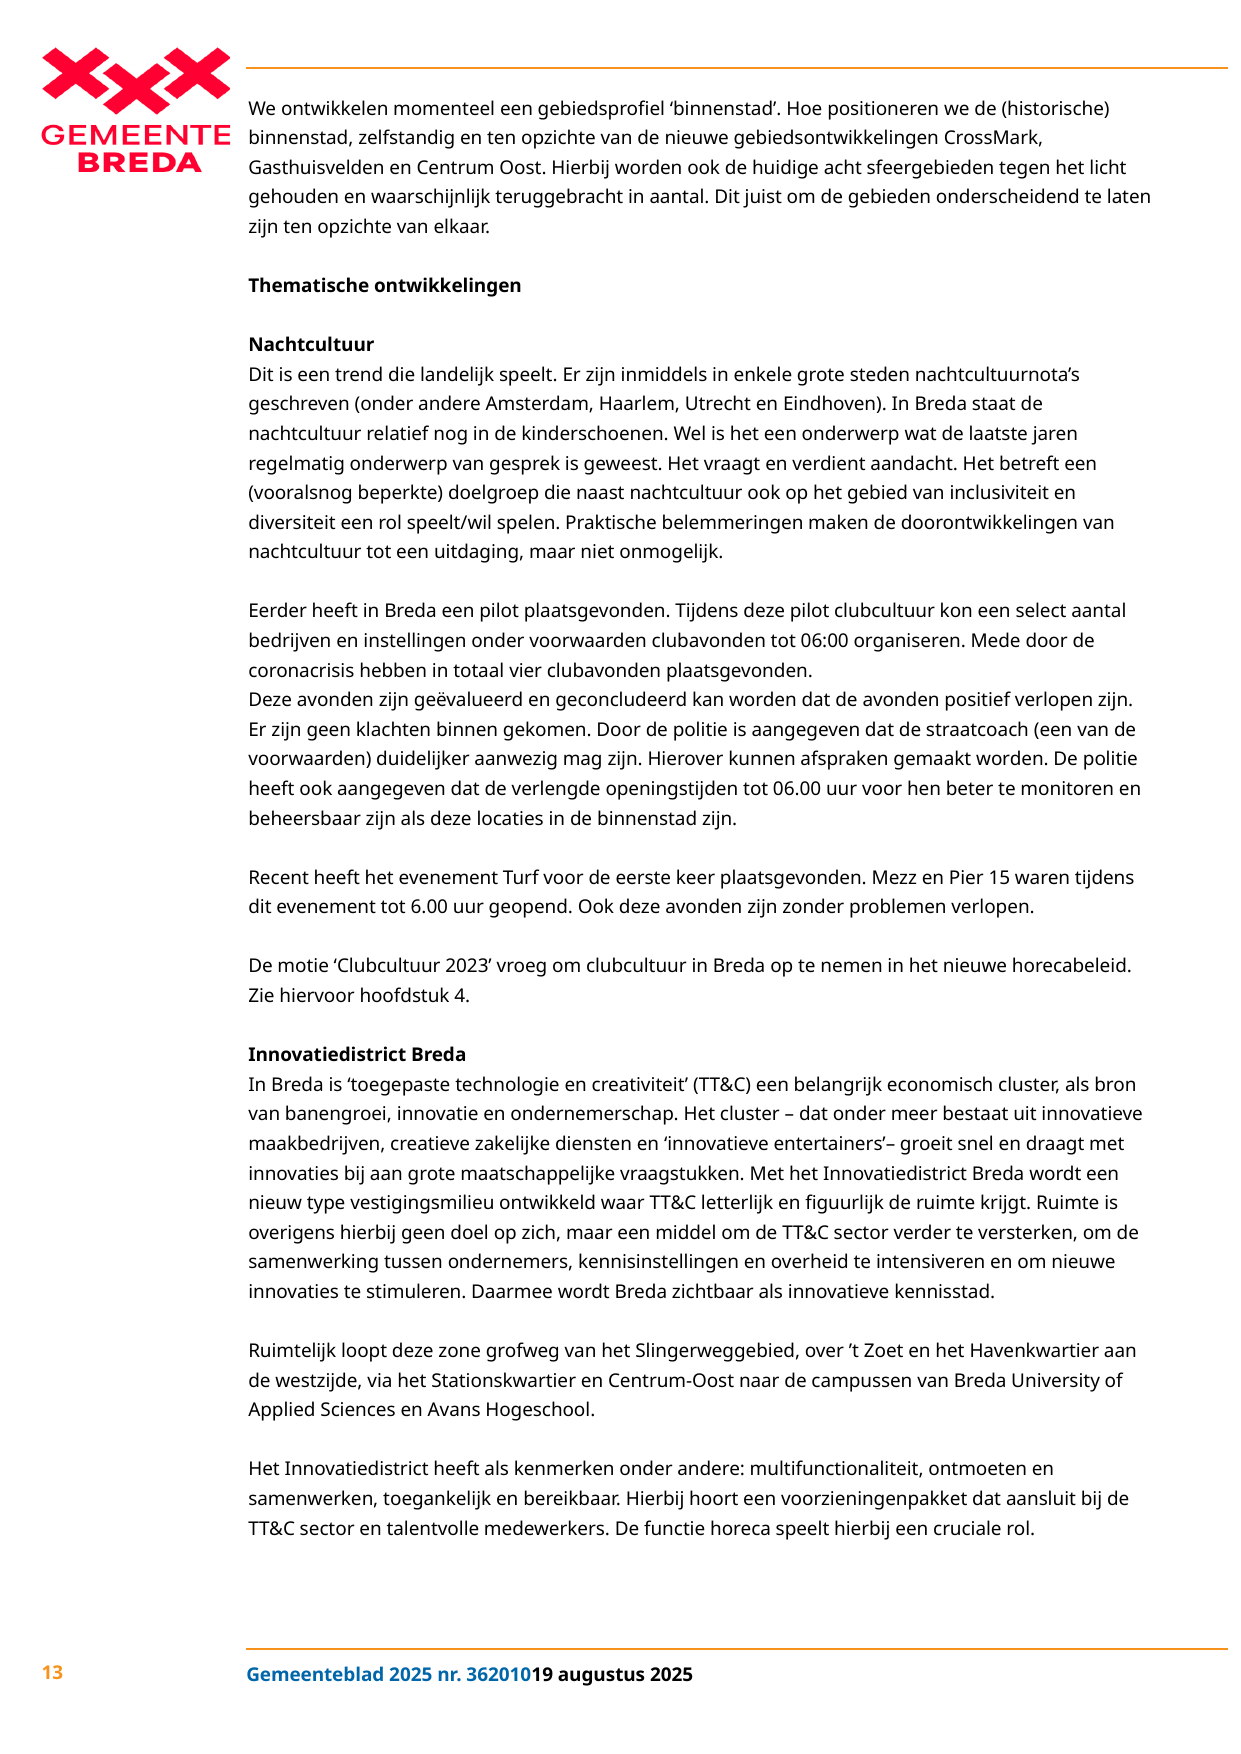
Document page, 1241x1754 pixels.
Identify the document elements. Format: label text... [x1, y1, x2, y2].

text Eerder heeft in Breda een pilot plaatsgevonden. Tijdens deze pilot clubcultuur kon een select aantal bedrijven en instellingen onder voorwaarden clubavonden tot 06:00 organiseren. Mede door de coronacrisis hebben in totaal vier clubavonden plaatsgevonden. [248, 598, 1152, 683]
text Ruimtelijk loopt deze zone grofweg van het Slingerweggebied, over ’t Zoet en het Havenkwartier aan de westzijde, via het Stationskwartier en Centrum-Oost naar de campussen van Breda University of Applied Sciences en Avans Hogeschool. [248, 1337, 1152, 1422]
text Nachtcultuur [248, 331, 1152, 357]
text Recent heeft het evenement Turf voor de eerste keer plaatsgevonden. Mezz en Pier 15 waren tijdens dit evenement tot 6.00 uur geopend. Ook deze avonden zijn zonder problemen verlopen. [248, 864, 1152, 919]
text Het Innovatiedistrict heeft als kenmerken onder andere: multifunctionaliteit, ontmoeten en samenwerken, toegankelijk en bereikbaar. Hierbij hoort een voorzieningenpakket dat aansluit bij de TT&C sector en talentvolle medewerkers. De functie horeca speelt hierbij een cruciale rol. [248, 1456, 1152, 1541]
picture [41, 47, 231, 172]
text Innovatiedistrict Breda [248, 1041, 1152, 1067]
text In Breda is ‘toegepaste technologie en creativiteit’ (TT&C) een belangrijk economisch cluster, als bron van banengroei, innovatie en ondernemerschap. Het cluster – dat onder meer bestaat uit innovatieve maakbedrijven, creatieve zakelijke diensten en ‘innovatieve entertainers’– groeit snel en draagt met innovaties bij aan grote maatschappelijke vraagstukken. Met het Innovatiedistrict Breda wordt een nieuw type vestigingsmilieu ontwikkeld waar TT&C letterlijk en figuurlijk de ruimte krijgt. Ruimte is overigens hierbij geen doel op zich, maar een middel om de TT&C sector verder te versterken, om de samenwerking tussen ondernemers, kennisinstellingen en overheid te intensiveren en om nieuwe innovaties te stimuleren. Daarmee wordt Breda zichtbaar als innovatieve kennisstad. [248, 1071, 1152, 1304]
text We ontwikkelen momenteel een gebiedsprofiel ‘binnenstad’. Hoe positioneren we de (historische) binnenstad, zelfstandig en ten opzichte van de nieuwe gebiedsontwikkelingen CrossMark, Gasthuisvelden en Centrum Oost. Hierbij worden ook de huidige acht sfeergebieden tegen het licht gehouden en waarschijnlijk teruggebracht in aantal. Dit juist om de gebieden onderscheidend te laten zijn ten opzichte van elkaar. [248, 95, 1152, 239]
text Dit is een trend die landelijk speelt. Er zijn inmiddels in enkele grote steden nachtcultuurnota’s geschreven (onder andere Amsterdam, Haarlem, Utrecht en Eindhoven). In Breda staat de nachtcultuur relatief nog in de kinderschoenen. Wel is het een onderwerp wat de laatste jaren regelmatig onderwerp van gesprek is geweest. Het vraagt en verdient aandacht. Het betreft een (vooralsnog beperkte) doelgroep die naast nachtcultuur ook op het gebied van inclusiviteit en diversiteit een rol speelt/wil spelen. Praktische belemmeringen maken de doorontwikkelingen van nachtcultuur tot een uitdaging, maar niet onmogelijk. [248, 361, 1152, 564]
text Deze avonden zijn geëvalueerd en geconcludeerd kan worden dat de avonden positief verlopen zijn. Er zijn geen klachten binnen gekomen. Door de politie is aangegeven dat de straatcoach (een van de voorwaarden) duidelijker aanwezig mag zijn. Hierover kunnen afspraken gemaakt worden. De politie heeft ook aangegeven dat de verlengde openingstijden tot 06.00 uur voor hen beter te monitoren en beheersbaar zijn als deze locaties in de binnenstad zijn. [248, 686, 1152, 831]
text Thematische ontwikkelingen [248, 272, 1152, 298]
text De motie ‘Clubcultuur 2023’ vroeg om clubcultuur in Breda op te nemen in het nieuwe horecabeleid. Zie hiervoor hoofdstuk 4. [248, 953, 1152, 1008]
